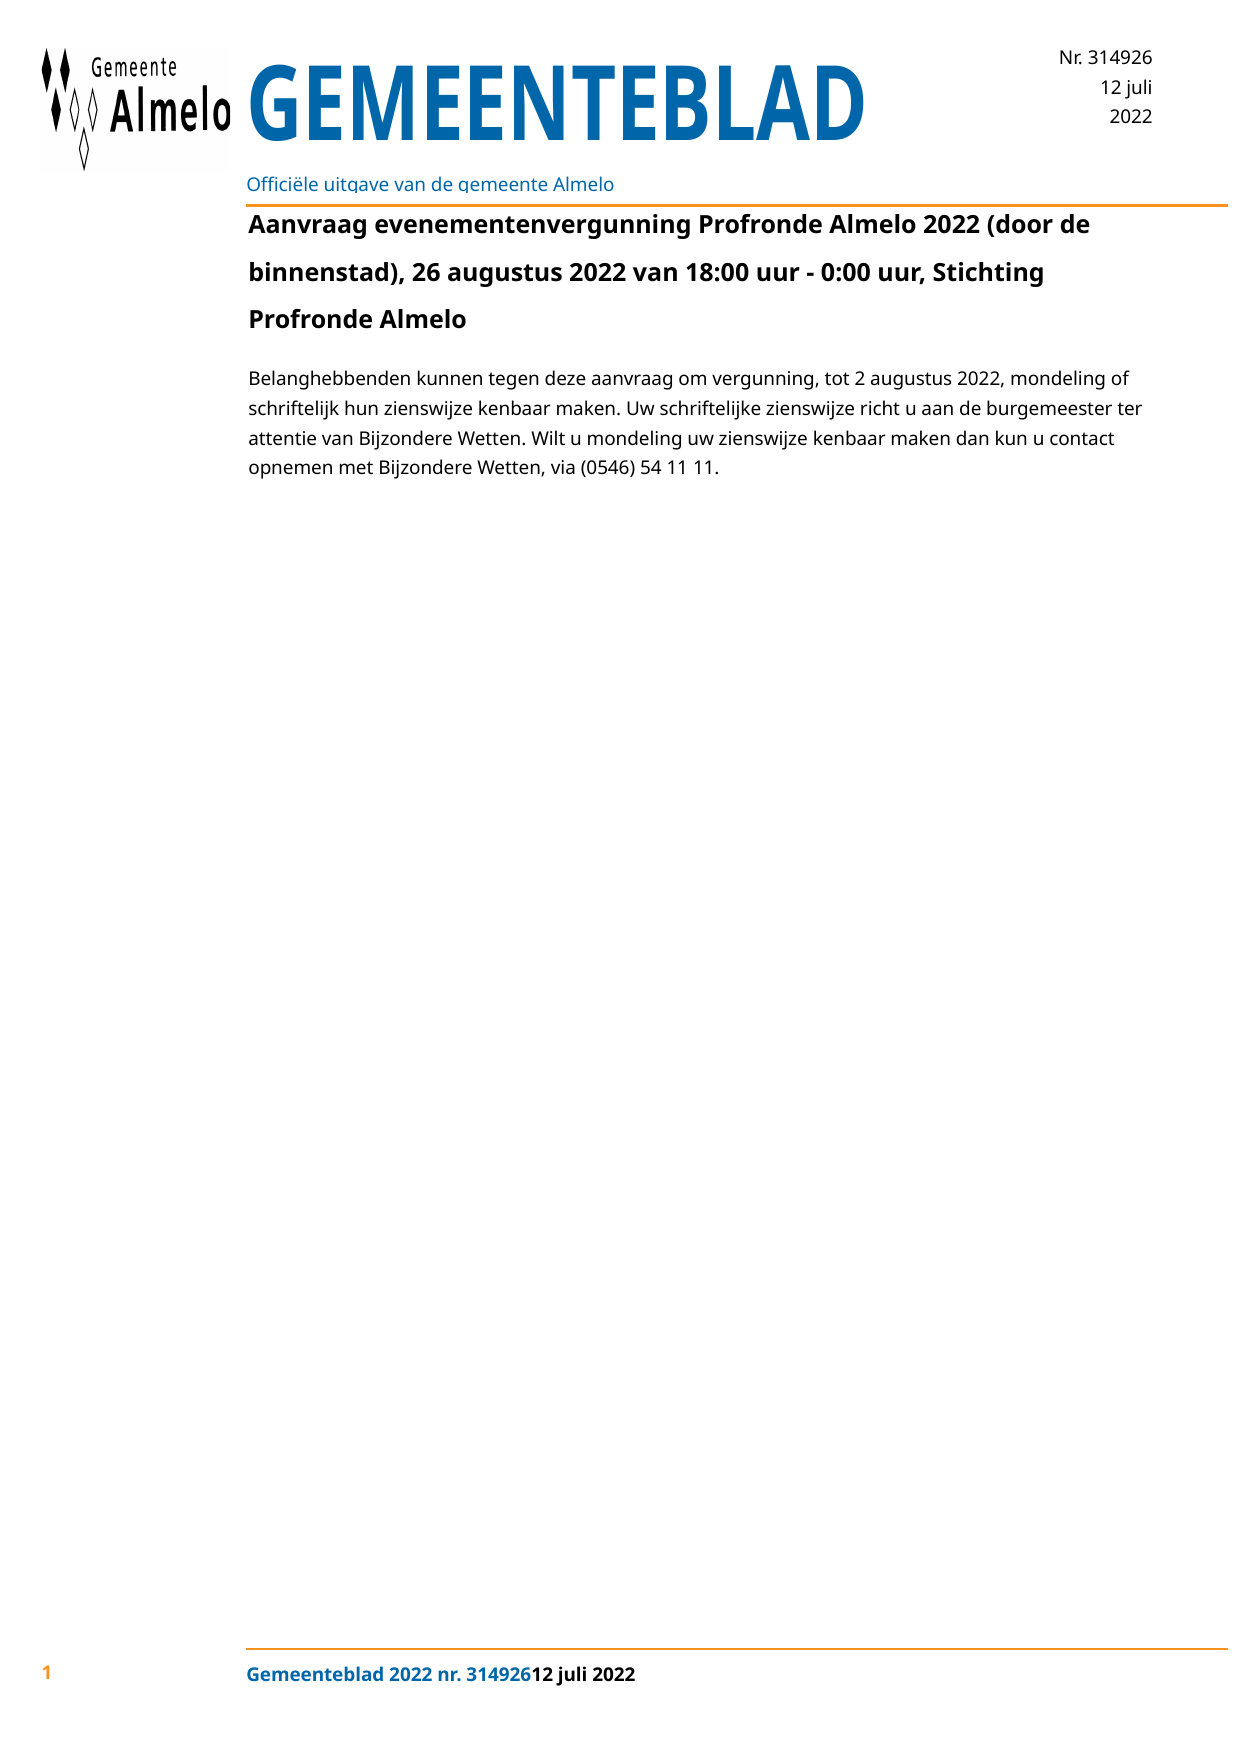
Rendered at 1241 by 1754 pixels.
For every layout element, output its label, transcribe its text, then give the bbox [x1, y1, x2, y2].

text Aanvraag evenementenvergunning Profronde Almelo 2022 (door de binnenstad), 26 augustus 2022 van 18:00 uur - 0:00 uur, Stichting Profronde Almelo [248, 207, 1152, 336]
text Belanghebbenden kunnen tegen deze aanvraag om vergunning, tot 2 augustus 2022, mondeling of schriftelijk hun zienswijze kenbaar maken. Uw schriftelijke zienswijze richt u aan de burgemeester ter attentie van Bijzondere Wetten. Wilt u mondeling uw zienswijze kenbaar maken dan kun u contact opnemen met Bijzondere Wetten, via (0546) 54 11 11. [248, 366, 1152, 480]
picture [41, 47, 231, 172]
